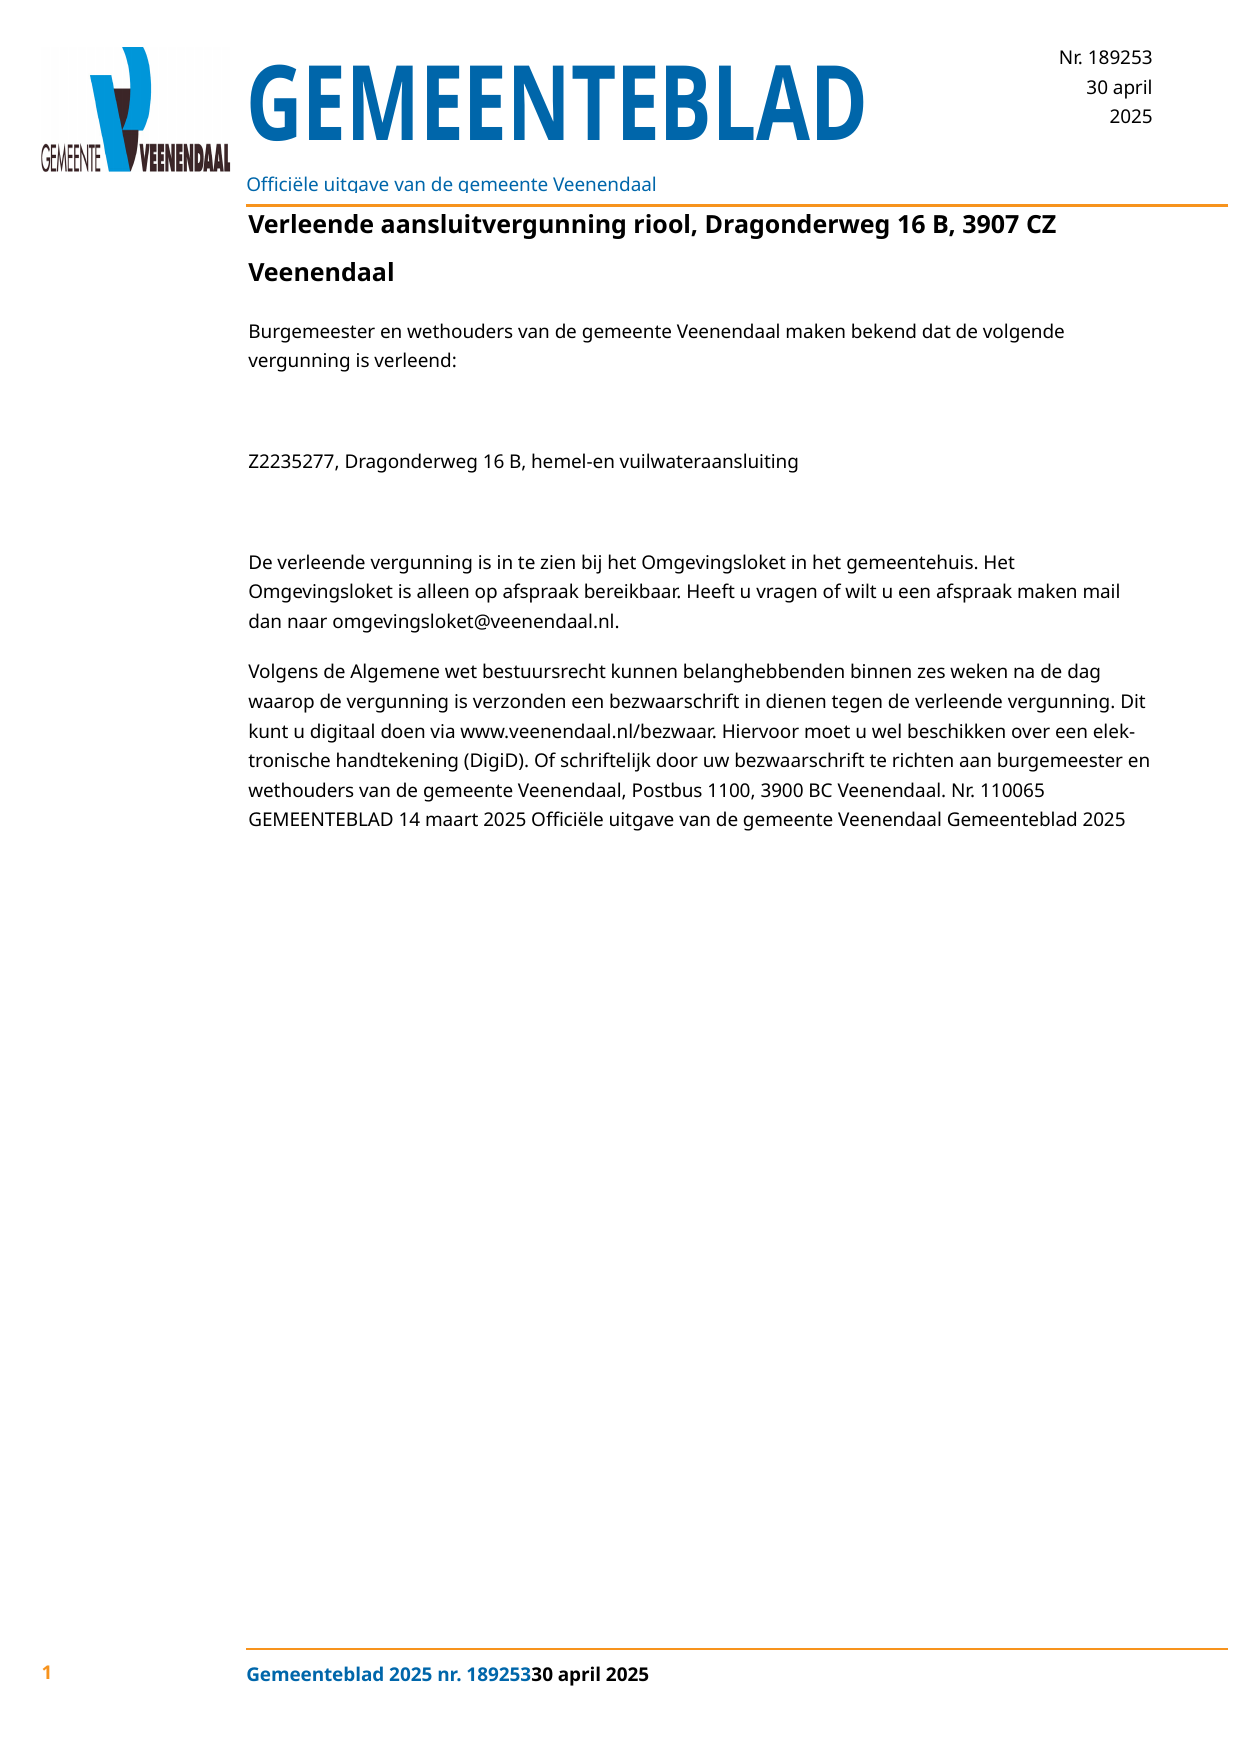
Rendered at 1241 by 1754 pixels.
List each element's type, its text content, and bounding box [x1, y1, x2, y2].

text Burgemeester en wethouders van de gemeente Veenendaal maken bekend dat de volgende vergunning is verleend: [248, 318, 1152, 373]
picture [41, 47, 130, 172]
text De verleende vergunning is in te zien bij het Omgevingsloket in het gemeentehuis. Het Omgevingsloket is alleen op afspraak bereikbaar. Heeft u vragen of wilt u een afspraak maken mail dan naar omgevingsloket@veenendaal.nl. [248, 549, 1152, 634]
text Volgens de Algemene wet bestuursrecht kunnen belanghebbenden binnen zes weken na de dag waarop de vergunning is verzonden een bezwaarschrift in dienen tegen de verleende vergunning. Dit kunt u digitaal doen via www.veenendaal.nl/bezwaar. Hiervoor moet u wel beschikken over een elek- tronische handtekening (DigiD). Of schriftelijk door uw bezwaarschrift te richten aan burgemeester en wethouders van de gemeente Veenendaal, Postbus 1100, 3900 BC Veenendaal. Nr. 110065 GEMEENTEBLAD 14 maart 2025 Officiële uitgave van de gemeente Veenendaal Gemeenteblad 2025 [248, 659, 1152, 832]
text Verleende aansluitvergunning riool, Dragonderweg 16 B, 3907 CZ Veenendaal [248, 207, 1152, 288]
text Z2235277, Dragonderweg 16 B, hemel-en vuilwateraansluiting [248, 448, 1152, 474]
picture [123, 47, 231, 172]
